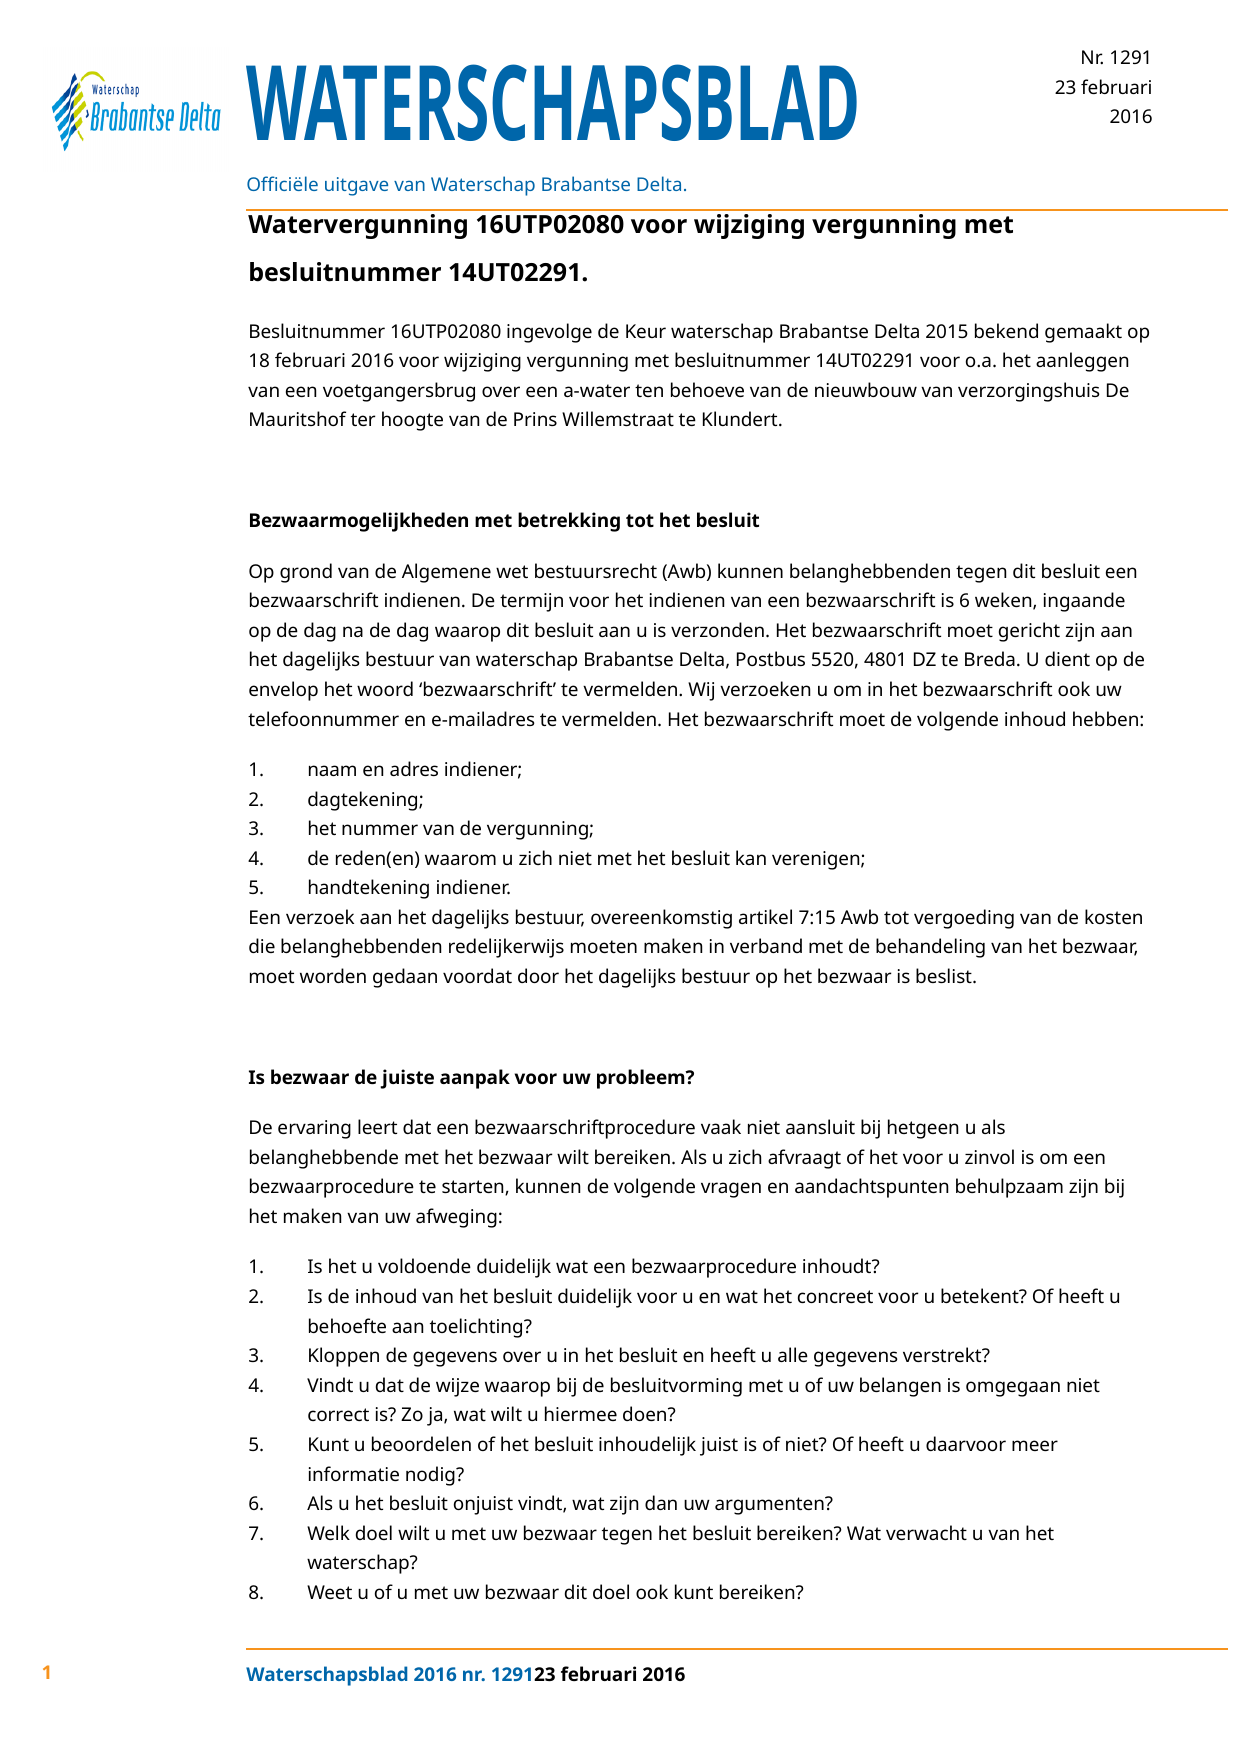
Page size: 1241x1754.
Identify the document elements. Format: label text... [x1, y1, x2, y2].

list Kloppen de gegevens over u in het besluit en heeft u alle gegevens verstrekt? [248, 1342, 1152, 1368]
list Weet u of u met uw bezwaar dit doel ook kunt bereiken? [248, 1579, 1152, 1605]
text Bezwaarmogelijkheden met betrekking tot het besluit [248, 507, 1152, 533]
text Is bezwaar de juiste aanpak voor uw probleem? [248, 1064, 1152, 1090]
list Als u het besluit onjuist vindt, wat zijn dan uw argumenten? [248, 1490, 1152, 1516]
list Welk doel wilt u met uw bezwaar tegen het besluit bereiken? Wat verwacht u van het waterschap? [248, 1520, 1152, 1575]
list naam en adres indiener; [248, 756, 1152, 782]
list Kunt u beoordelen of het besluit inhoudelijk juist is of niet? Of heeft u daarvoor meer informatie nodig? [248, 1431, 1152, 1487]
list Vindt u dat de wijze waarop bij de besluitvorming met u of uw belangen is omgegaan niet correct is? Zo ja, wat wilt u hiermee doen? [248, 1372, 1152, 1427]
text Watervergunning 16UTP02080 voor wijziging vergunning met besluitnummer 14UT02291. [248, 211, 1152, 288]
text Besluitnummer 16UTP02080 ingevolge de Keur waterschap Brabantse Delta 2015 bekend gemaakt op 18 februari 2016 voor wijziging vergunning met besluitnummer 14UT02291 voor o.a. het aanleggen van een voetgangersbrug over een a-water ten behoeve van de nieuwbouw van verzorgingshuis De Mauritshof ter hoogte van de Prins Willemstraat te Klundert. [248, 318, 1152, 432]
list Is het u voldoende duidelijk wat een bezwaarprocedure inhoudt? [248, 1254, 1152, 1279]
text Een verzoek aan het dagelijks bestuur, overeenkomstig artikel 7:15 Awb tot vergoeding van de kosten die belanghebbenden redelijkerwijs moeten maken in verband met de behandeling van het bezwaar, moet worden gedaan voordat door het dagelijks bestuur op het bezwaar is beslist. [248, 904, 1152, 989]
list dagtekening; [248, 786, 1152, 812]
list handtekening indiener. [248, 874, 1152, 900]
list het nummer van de vergunning; [248, 815, 1152, 841]
text De ervaring leert dat een bezwaarschriftprocedure vaak niet aansluit bij hetgeen u als belanghebbende met het bezwaar wilt bereiken. Als u zich afvraagt of het voor u zinvol is om een bezwaarprocedure te starten, kunnen de volgende vragen en aandachtspunten behulpzaam zijn bij het maken van uw afweging: [248, 1114, 1152, 1229]
list Is de inhoud van het besluit duidelijk voor u en wat het concreet voor u betekent? Of heeft u behoefte aan toelichting? [248, 1283, 1152, 1339]
list de reden(en) waarom u zich niet met het besluit kan verenigen; [248, 845, 1152, 871]
text Op grond van de Algemene wet bestuursrecht (Awb) kunnen belanghebbenden tegen dit besluit een bezwaarschrift indienen. De termijn voor het indienen van een bezwaarschrift is 6 weken, ingaande op de dag na de dag waarop dit besluit aan u is verzonden. Het bezwaarschrift moet gericht zijn aan het dagelijks bestuur van waterschap Brabantse Delta, Postbus 5520, 4801 DZ te Breda. U dient op de envelop het woord ‘bezwaarschrift’ te vermelden. Wij verzoeken u om in het bezwaarschrift ook uw telefoonnummer en e‑mailadres te vermelden. Het bezwaarschrift moet de volgende inhoud hebben: [248, 558, 1152, 732]
picture [41, 47, 231, 172]
